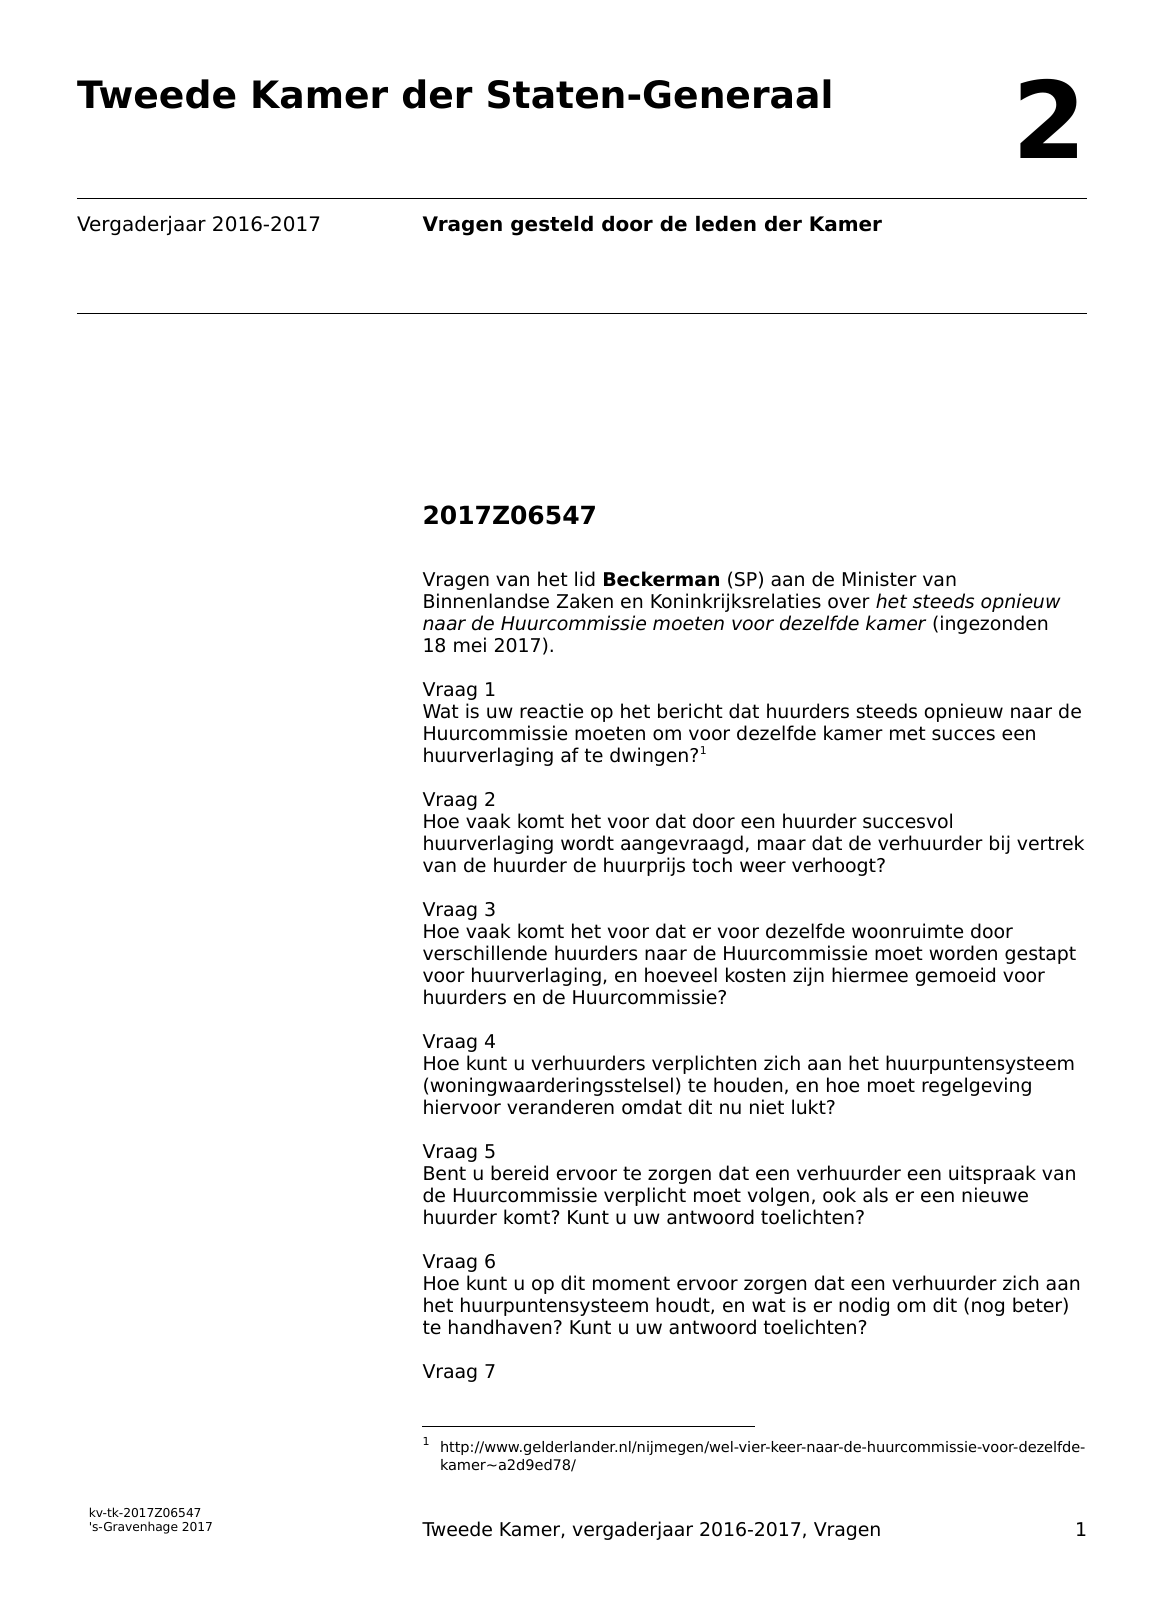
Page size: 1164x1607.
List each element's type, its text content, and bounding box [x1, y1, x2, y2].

text 2017Z06547 [422, 501, 1087, 531]
text Vraag 7 [422, 1361, 1087, 1383]
table_cell Vergaderjaar 2016-2017 [77, 199, 422, 313]
text 's-Gravenhage 2017 [88, 1520, 323, 1534]
text Wat is uw reactie op het bericht dat huurders steeds opnieuw naar de Huurcommissie moeten om voor dezelfde kamer met succes een huurverlaging af te dwingen? [422, 701, 1087, 767]
text Hoe kunt u verhuurders verplichten zich aan het huurpuntensysteem (woningwaarderingsstelsel) te houden, en hoe moet regelgeving hiervoor veranderen omdat dit nu niet lukt? [422, 1053, 1087, 1119]
text Vraag 3 [422, 899, 1087, 921]
text Vraag 5 [422, 1141, 1087, 1163]
text Vraag 2 [422, 789, 1087, 811]
text kv-tk-2017Z06547 [88, 1506, 323, 1520]
table_header Tweede Kamer der Staten-Generaal [77, 59, 886, 198]
text Vraag 4 [422, 1031, 1087, 1053]
text Bent u bereid ervoor te zorgen dat een verhuurder een uitspraak van de Huurcommissie verplicht moet volgen, ook als er een nieuwe huurder komt? Kunt u uw antwoord toelichten? [422, 1163, 1087, 1229]
text Hoe vaak komt het voor dat door een huurder succesvol huurverlaging wordt aangevraagd, maar dat de verhuurder bij vertrek van de huurder de huurprijs toch weer verhoogt? [422, 811, 1087, 877]
table_header 2 [886, 59, 1087, 198]
text Vragen van het lid Beckerman (SP) aan de Minister van Binnenlandse Zaken en Koninkrijksrelaties over het steeds opnieuw naar de Huurcommissie moeten voor dezelfde kamer (ingezonden 18 mei 2017). [422, 569, 1087, 657]
text http://www.gelderlander.nl/nijmegen/wel-vier-keer-naar-de-huurcommissie-voor-dezelfde-kamer~a2d9ed78/ [422, 1435, 1087, 1474]
table_cell Vragen gesteld door de leden der Kamer [422, 199, 1087, 313]
text Vraag 6 [422, 1251, 1087, 1273]
text Hoe vaak komt het voor dat er voor dezelfde woonruimte door verschillende huurders naar de Huurcommissie moet worden gestapt voor huurverlaging, en hoeveel kosten zijn hiermee gemoeid voor huurders en de Huurcommissie? [422, 921, 1087, 1009]
text Vraag 1 [422, 679, 1087, 701]
text Hoe kunt u op dit moment ervoor zorgen dat een verhuurder zich aan het huurpuntensysteem houdt, en wat is er nodig om dit (nog beter) te handhaven? Kunt u uw antwoord toelichten? [422, 1273, 1087, 1339]
